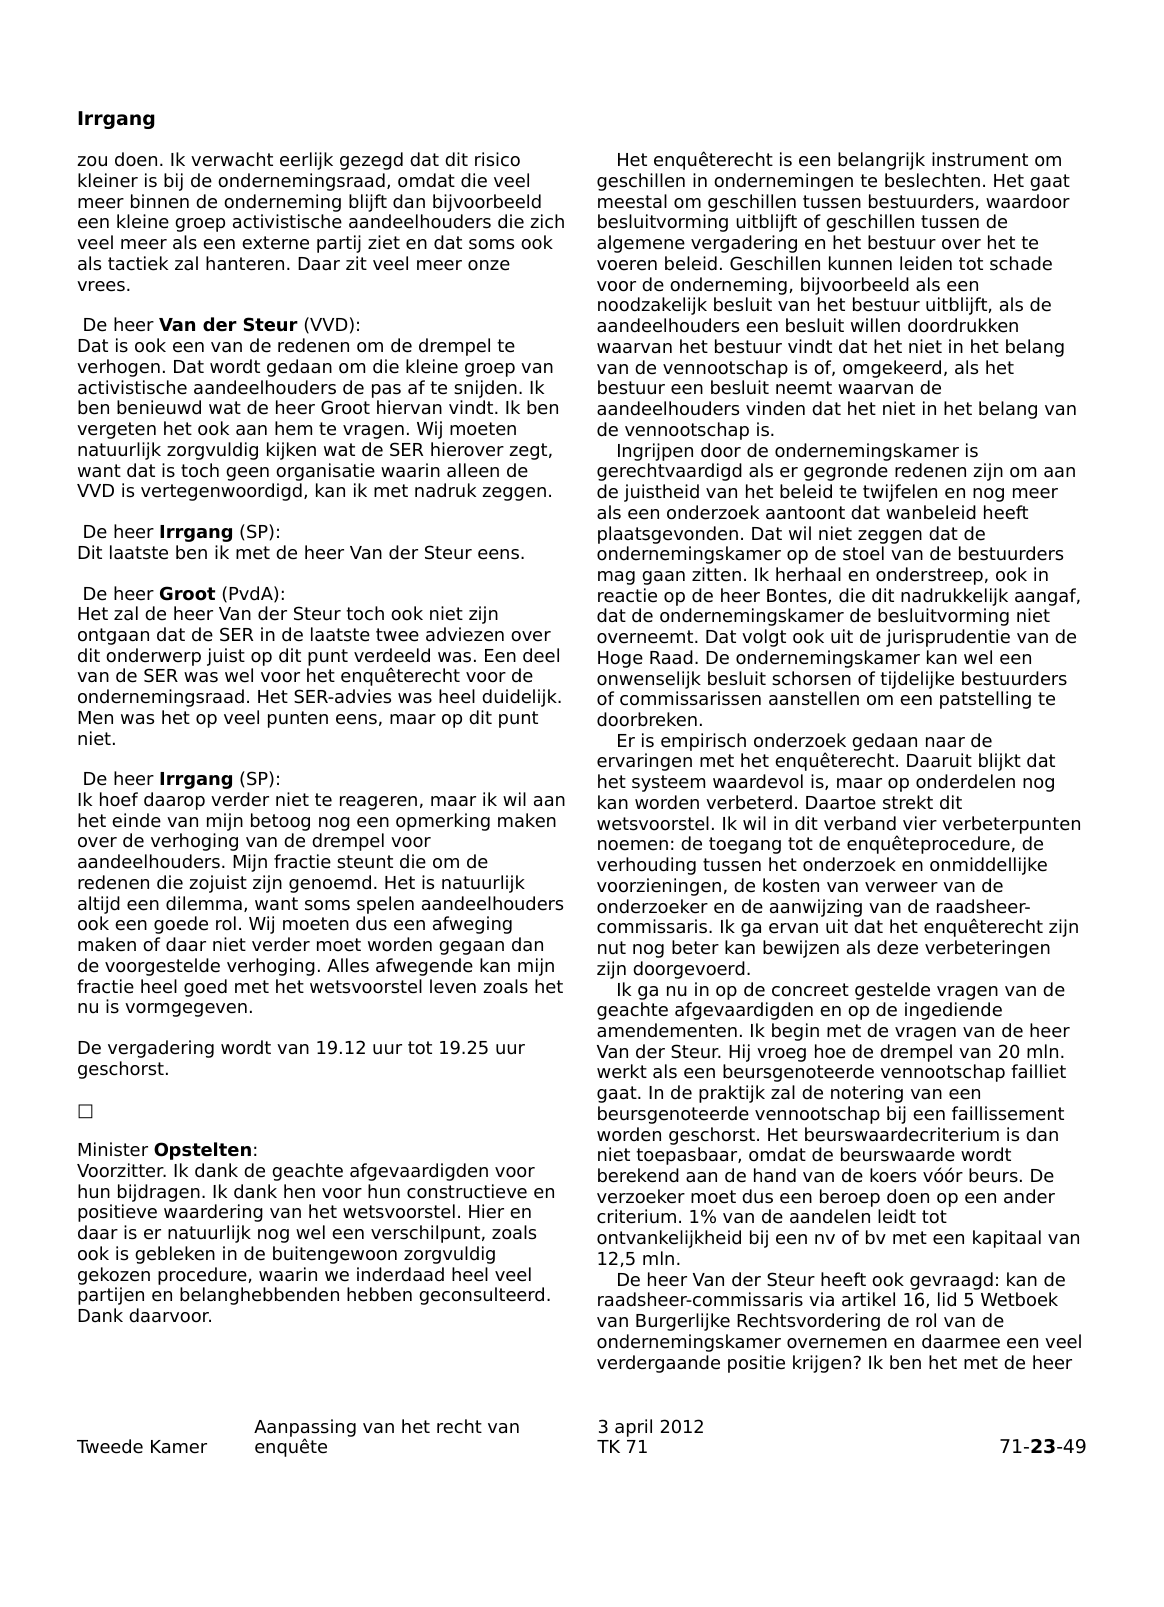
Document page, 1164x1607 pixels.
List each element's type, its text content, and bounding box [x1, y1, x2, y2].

text De heer Groot (PvdA): [77, 583, 567, 604]
text Dit laatste ben ik met de heer Van der Steur eens. [77, 543, 567, 563]
text Minister Opstelten: [77, 1140, 567, 1161]
text Dat is ook een van de redenen om de drempel te verhogen. Dat wordt gedaan om die kleine groep van activistische aandeelhouders de pas af te snijden. Ik ben benieuwd wat de heer Groot hiervan vindt. Ik ben vergeten het ook aan hem te vragen. Wij moeten natuurlijk zorgvuldig kijken wat de SER hierover zegt, want dat is toch geen organisatie waarin alleen de VVD is vertegenwoordigd, kan ik met nadruk zeggen. [77, 336, 567, 502]
text Ik hoef daarop verder niet te reageren, maar ik wil aan het einde van mijn betoog nog een opmerking maken over de verhoging van de drempel voor aandeelhouders. Mijn fractie steunt die om de redenen die zojuist zijn genoemd. Het is natuurlijk altijd een dilemma, want soms spelen aandeelhouders ook een goede rol. Wij moeten dus een afweging maken of daar niet verder moet worden gegaan dan de voorgestelde verhoging. Alles afwegende kan mijn fractie heel goed met het wetsvoorstel leven zoals het nu is vormgegeven. [77, 790, 567, 1018]
text Voorzitter. Ik dank de geachte afgevaardigden voor hun bijdragen. Ik dank hen voor hun constructieve en positieve waardering van het wetsvoorstel. Hier en daar is er natuurlijk nog wel een verschilpunt, zoals ook is gebleken in de buitengewoon zorgvuldig gekozen procedure, waarin we inderdaad heel veel partijen en belanghebbenden hebben geconsulteerd. Dank daarvoor. [77, 1161, 567, 1327]
text Ik ga nu in op de concreet gestelde vragen van de geachte afgevaardigden en op de ingediende amendementen. Ik begin met de vragen van de heer Van der Steur. Hij vroeg hoe de drempel van 20 mln. werkt als een beursgenoteerde vennootschap failliet gaat. In de praktijk zal de notering van een beursgenoteerde vennootschap bij een faillissement worden geschorst. Het beurswaardecriterium is dan niet toepasbaar, omdat de beurswaarde wordt berekend aan de hand van de koers vóór beurs. De verzoeker moet dus een beroep doen op een ander criterium. 1% van de aandelen leidt tot ontvankelijkheid bij een nv of bv met een kapitaal van 12,5 mln. [596, 979, 1087, 1269]
text zou doen. Ik verwacht eerlijk gezegd dat dit risico kleiner is bij de ondernemingsraad, omdat die veel meer binnen de onderneming blijft dan bijvoorbeeld een kleine groep activistische aandeelhouders die zich veel meer als een externe partij ziet en dat soms ook als tactiek zal hanteren. Daar zit veel meer onze vrees. [77, 150, 567, 295]
text De heer Irrgang (SP): [77, 769, 567, 790]
text Het enquêterecht is een belangrijk instrument om geschillen in ondernemingen te beslechten. Het gaat meestal om geschillen tussen bestuurders, waardoor besluitvorming uitblijft of geschillen tussen de algemene vergadering en het bestuur over het te voeren beleid. Geschillen kunnen leiden tot schade voor de onderneming, bijvoorbeeld als een noodzakelijk besluit van het bestuur uitblijft, als de aandeelhouders een besluit willen doordrukken waarvan het bestuur vindt dat het niet in het belang van de vennootschap is of, omgekeerd, als het bestuur een besluit neemt waarvan de aandeelhouders vinden dat het niet in het belang van de vennootschap is. [596, 150, 1087, 440]
text Ingrijpen door de ondernemingskamer is gerechtvaardigd als er gegronde redenen zijn om aan de juistheid van het beleid te twijfelen en nog meer als een onderzoek aantoont dat wanbeleid heeft plaatsgevonden. Dat wil niet zeggen dat de ondernemingskamer op de stoel van de bestuurders mag gaan zitten. Ik herhaal en onderstreep, ook in reactie op de heer Bontes, die dit nadrukkelijk aangaf, dat de ondernemingskamer de besluitvorming niet overneemt. Dat volgt ook uit de jurisprudentie van de Hoge Raad. De ondernemingskamer kan wel een onwenselijk besluit schorsen of tijdelijke bestuurders of commissarissen aanstellen om een patstelling te doorbreken. [596, 440, 1087, 731]
text De heer Van der Steur (VVD): [77, 315, 567, 336]
text De vergadering wordt van 19.12 uur tot 19.25 uur geschorst. [77, 1038, 567, 1079]
text Er is empirisch onderzoek gedaan naar de ervaringen met het enquêterecht. Daaruit blijkt dat het systeem waardevol is, maar op onderdelen nog kan worden verbeterd. Daartoe strekt dit wetsvoorstel. Ik wil in dit verband vier verbeterpunten noemen: de toegang tot de enquêteprocedure, de verhouding tussen het onderzoek en onmiddellijke voorzieningen, de kosten van verweer van de onderzoeker en de aanwijzing van de raadsheer-commissaris. Ik ga ervan uit dat het enquêterecht zijn nut nog beter kan bewijzen als deze verbeteringen zijn doorgevoerd. [596, 731, 1087, 979]
text □ [77, 1099, 567, 1120]
text De heer Van der Steur heeft ook gevraagd: kan de raadsheer-commissaris via artikel 16, lid 5 Wetboek van Burgerlijke Rechtsvordering de rol van de ondernemingskamer overnemen en daarmee een veel verdergaande positie krijgen? Ik ben het met de heer [596, 1269, 1087, 1373]
text Het zal de heer Van der Steur toch ook niet zijn ontgaan dat de SER in de laatste twee adviezen over dit onderwerp juist op dit punt verdeeld was. Een deel van de SER was wel voor het enquêterecht voor de ondernemingsraad. Het SER-advies was heel duidelijk. Men was het op veel punten eens, maar op dit punt niet. [77, 604, 567, 749]
text De heer Irrgang (SP): [77, 522, 567, 543]
